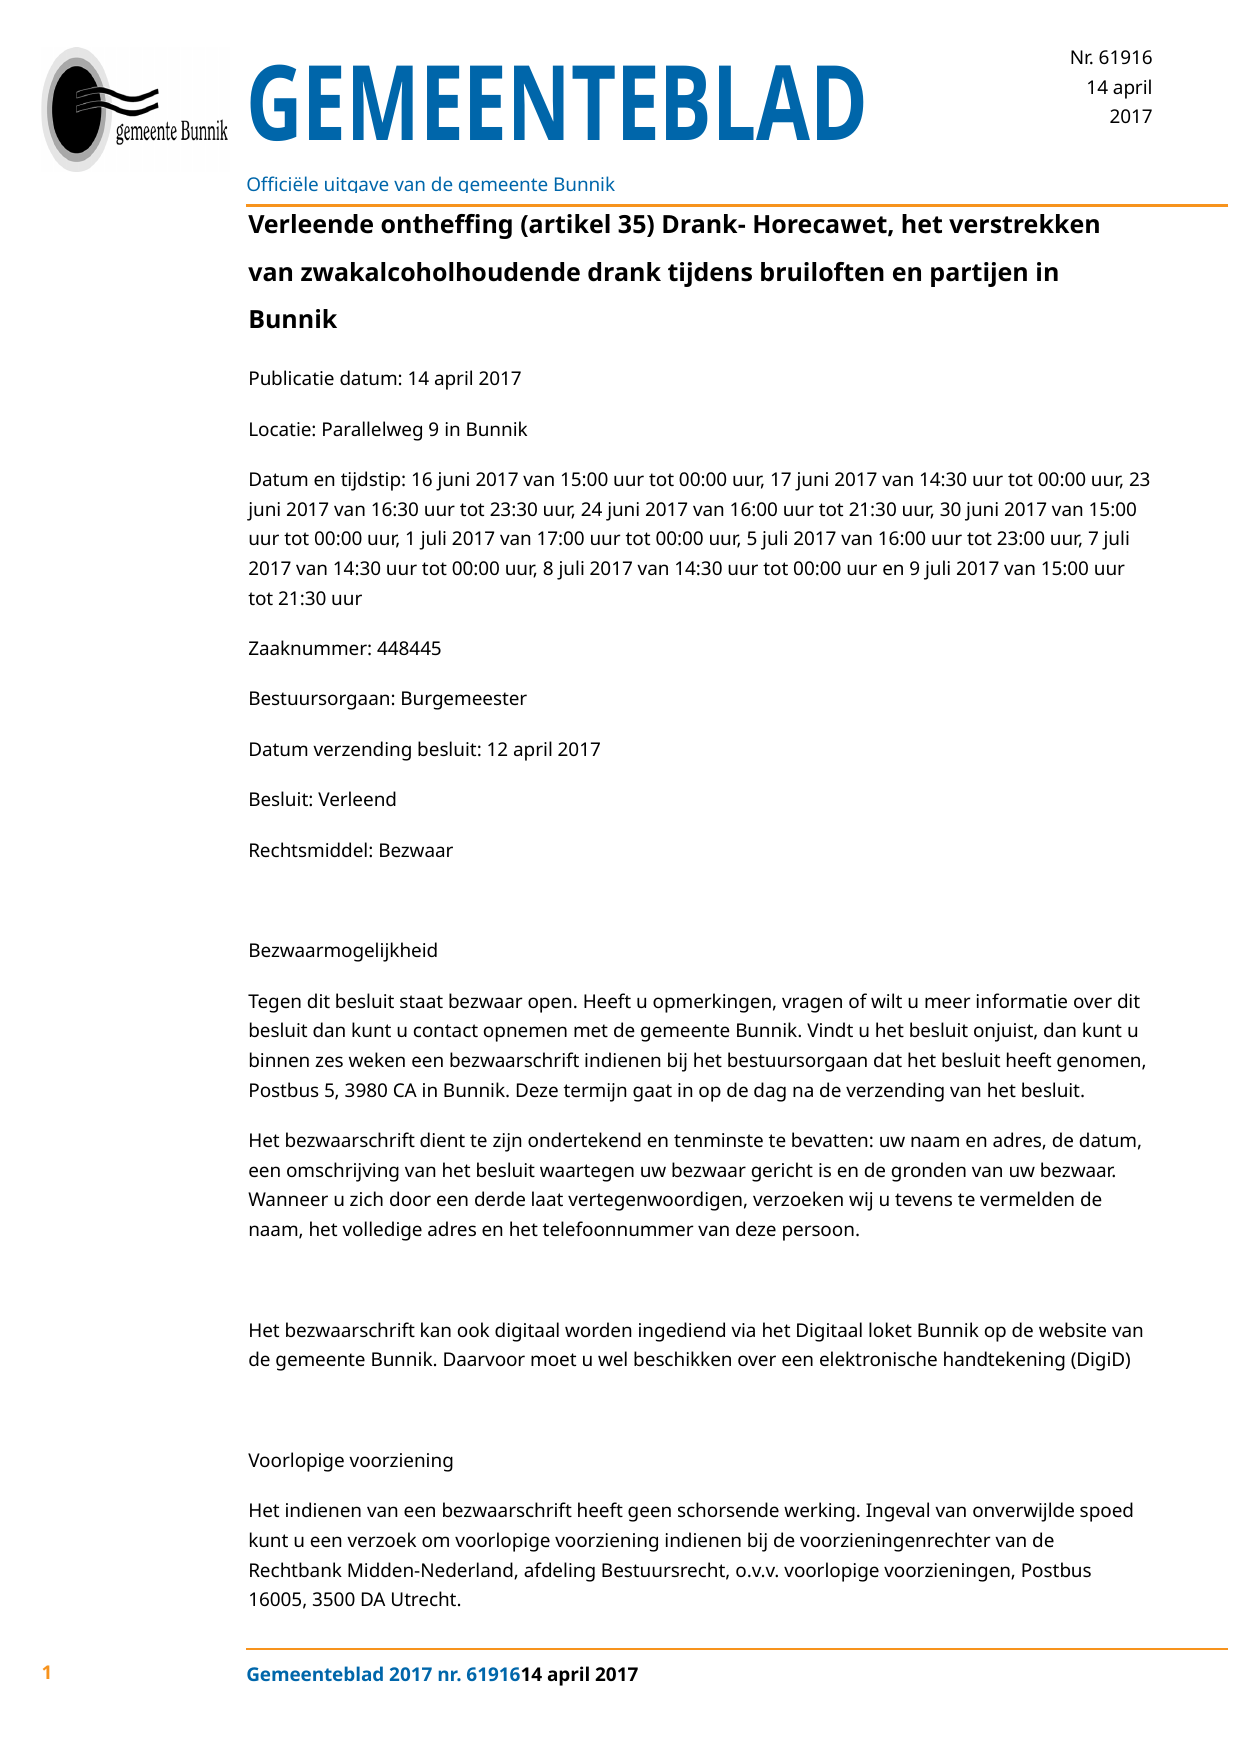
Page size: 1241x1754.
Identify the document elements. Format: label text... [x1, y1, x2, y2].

text Datum verzending besluit: 12 april 2017 [248, 736, 1152, 762]
text Bestuursorgaan: Burgemeester [248, 686, 1152, 711]
text Rechtsmiddel: Bezwaar [248, 837, 1152, 862]
text Het indienen van een bezwaarschrift heeft geen schorsende werking. Ingeval van onverwijlde spoed kunt u een verzoek om voorlopige voorziening indienen bij de voorzieningenrechter van de Rechtbank Midden-Nederland, afdeling Bestuursrecht, o.v.v. voorlopige voorzieningen, Postbus 16005, 3500 DA Utrecht. [248, 1498, 1152, 1612]
text Zaaknummer: 448445 [248, 635, 1152, 661]
text Besluit: Verleend [248, 786, 1152, 812]
text Verleende ontheffing (artikel 35) Drank- Horecawet, het verstrekken van zwakalcoholhoudende drank tijdens bruiloften en partijen in Bunnik [248, 207, 1152, 336]
text Datum en tijdstip: 16 juni 2017 van 15:00 uur tot 00:00 uur, 17 juni 2017 van 14:30 uur tot 00:00 uur, 23 juni 2017 van 16:30 uur tot 23:30 uur, 24 juni 2017 van 16:00 uur tot 21:30 uur, 30 juni 2017 van 15:00 uur tot 00:00 uur, 1 juli 2017 van 17:00 uur tot 00:00 uur, 5 juli 2017 van 16:00 uur tot 23:00 uur, 7 juli 2017 van 14:30 uur tot 00:00 uur, 8 juli 2017 van 14:30 uur tot 00:00 uur en 9 juli 2017 van 15:00 uur tot 21:30 uur [248, 466, 1152, 610]
text Het bezwaarschrift kan ook digitaal worden ingediend via het Digitaal loket Bunnik op de website van de gemeente Bunnik. Daarvoor moet u wel beschikken over een elektronische handtekening (DigiD) [248, 1317, 1152, 1372]
text Tegen dit besluit staat bezwaar open. Heeft u opmerkingen, vragen of wilt u meer informatie over dit besluit dan kunt u contact opnemen met de gemeente Bunnik. Vindt u het besluit onjuist, dan kunt u binnen zes weken een bezwaarschrift indienen bij het bestuursorgaan dat het besluit heeft genomen, Postbus 5, 3980 CA in Bunnik. Deze termijn gaat in op de dag na de verzending van het besluit. [248, 988, 1152, 1102]
text Het bezwaarschrift dient te zijn ondertekend en tenminste te bevatten: uw naam en adres, de datum, een omschrijving van het besluit waartegen uw bezwaar gericht is en de gronden van uw bezwaar. Wanneer u zich door een derde laat vertegenwoordigen, verzoeken wij u tevens te vermelden de naam, het volledige adres en het telefoonnummer van deze persoon. [248, 1127, 1152, 1242]
text Voorlopige voorziening [248, 1447, 1152, 1473]
text Locatie: Parallelweg 9 in Bunnik [248, 416, 1152, 442]
text Bezwaarmogelijkheid [248, 938, 1152, 963]
picture [41, 47, 231, 172]
text Publicatie datum: 14 april 2017 [248, 366, 1152, 391]
